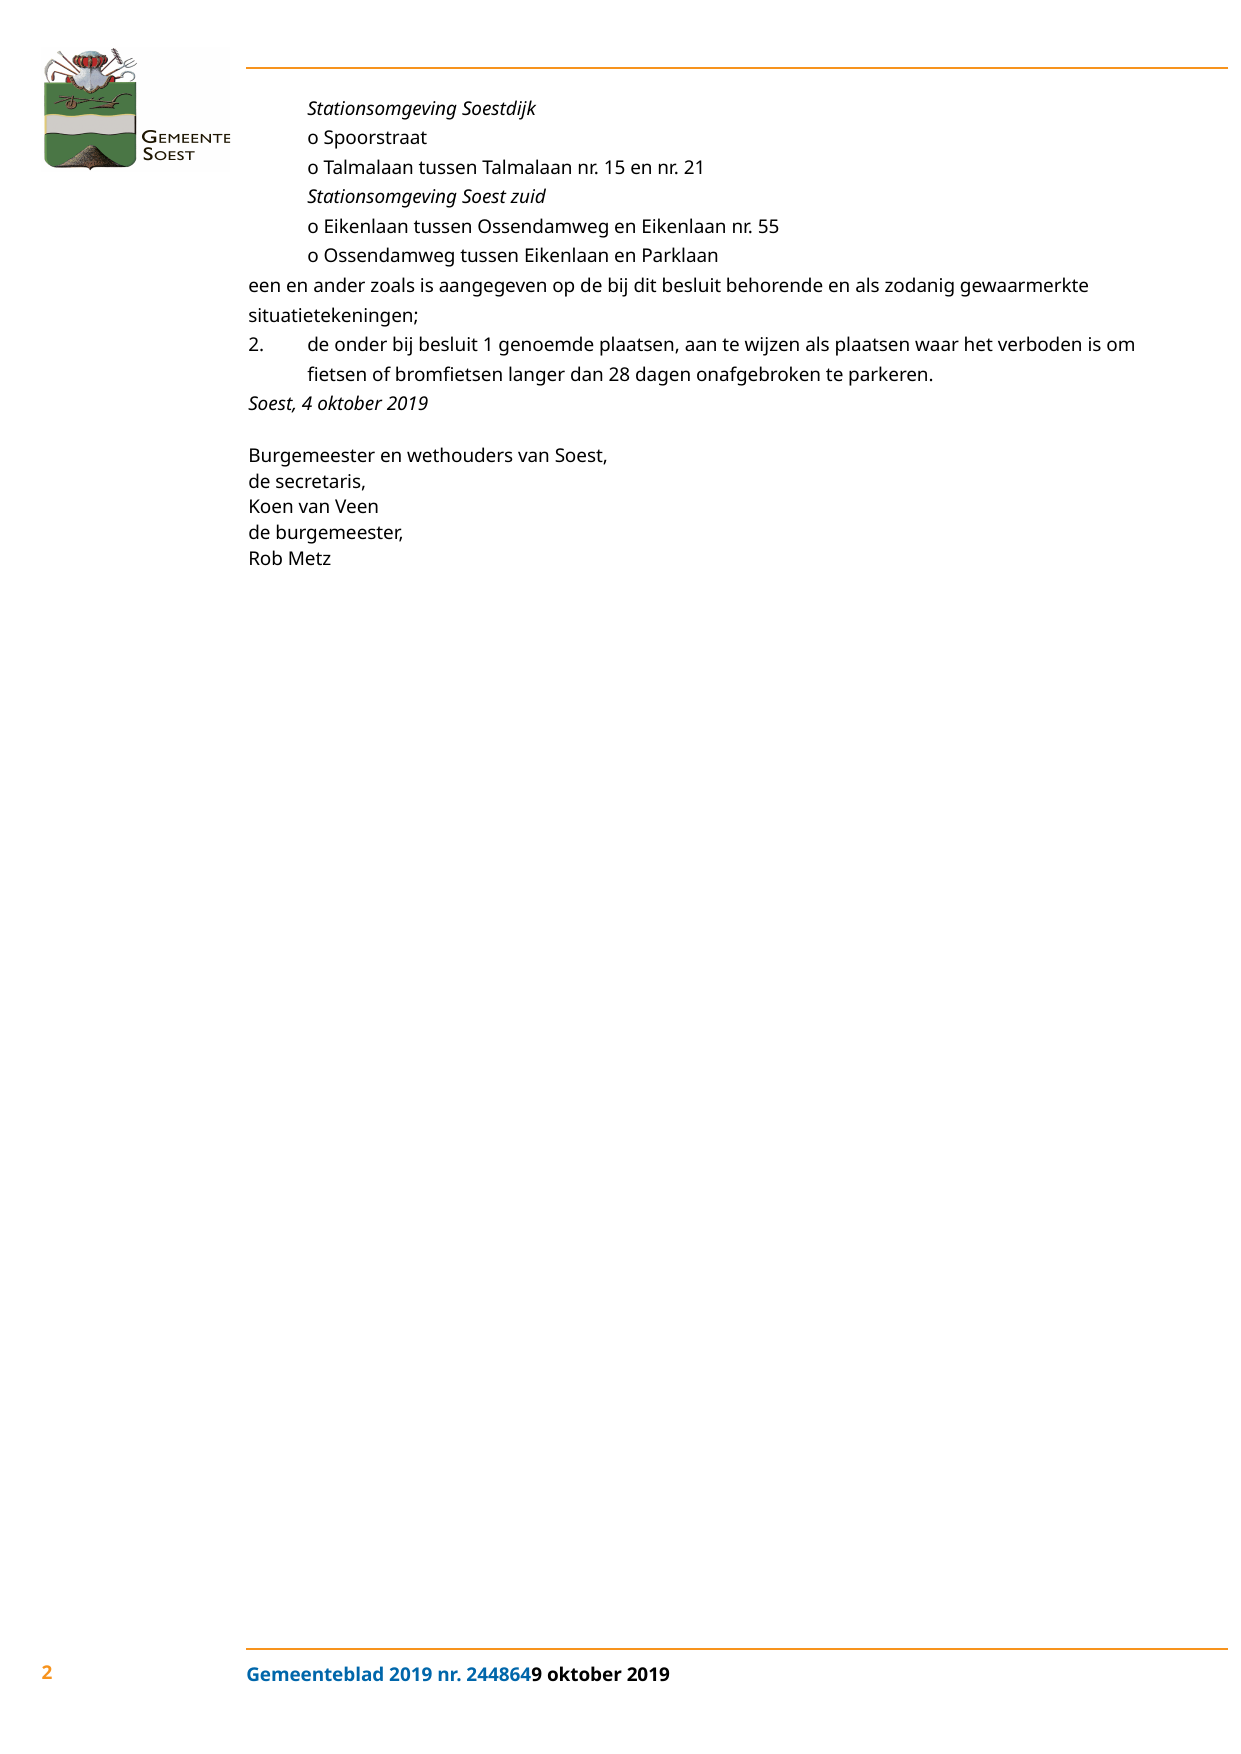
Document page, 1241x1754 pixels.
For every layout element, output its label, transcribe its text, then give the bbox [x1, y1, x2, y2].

list o Spoorstraat [248, 124, 1152, 150]
list o Talmalaan tussen Talmalaan nr. 15 en nr. 21 [248, 154, 1152, 180]
list de onder bij besluit 1 genoemde plaatsen, aan te wijzen als plaatsen waar het verboden is om fietsen of bromfietsen langer dan 28 dagen onafgebroken te parkeren. [248, 331, 1152, 387]
text Rob Metz [248, 545, 1152, 571]
list Stationsomgeving Soestdijk [248, 95, 1152, 121]
list o Eikenlaan tussen Ossendamweg en Eikenlaan nr. 55 [248, 213, 1152, 239]
picture [41, 47, 231, 172]
list Stationsomgeving Soest zuid [248, 183, 1152, 209]
text de burgemeester, [248, 519, 1152, 545]
text de secretaris, [248, 468, 1152, 493]
text Koen van Veen [248, 493, 1152, 519]
text een en ander zoals is aangegeven op de bij dit besluit behorende en als zodanig gewaarmerkte situatietekeningen; [248, 272, 1152, 328]
text Burgemeester en wethouders van Soest, [248, 442, 1152, 468]
text Soest, 4 oktober 2019 [248, 391, 1152, 416]
list o Ossendamweg tussen Eikenlaan en Parklaan [248, 243, 1152, 268]
